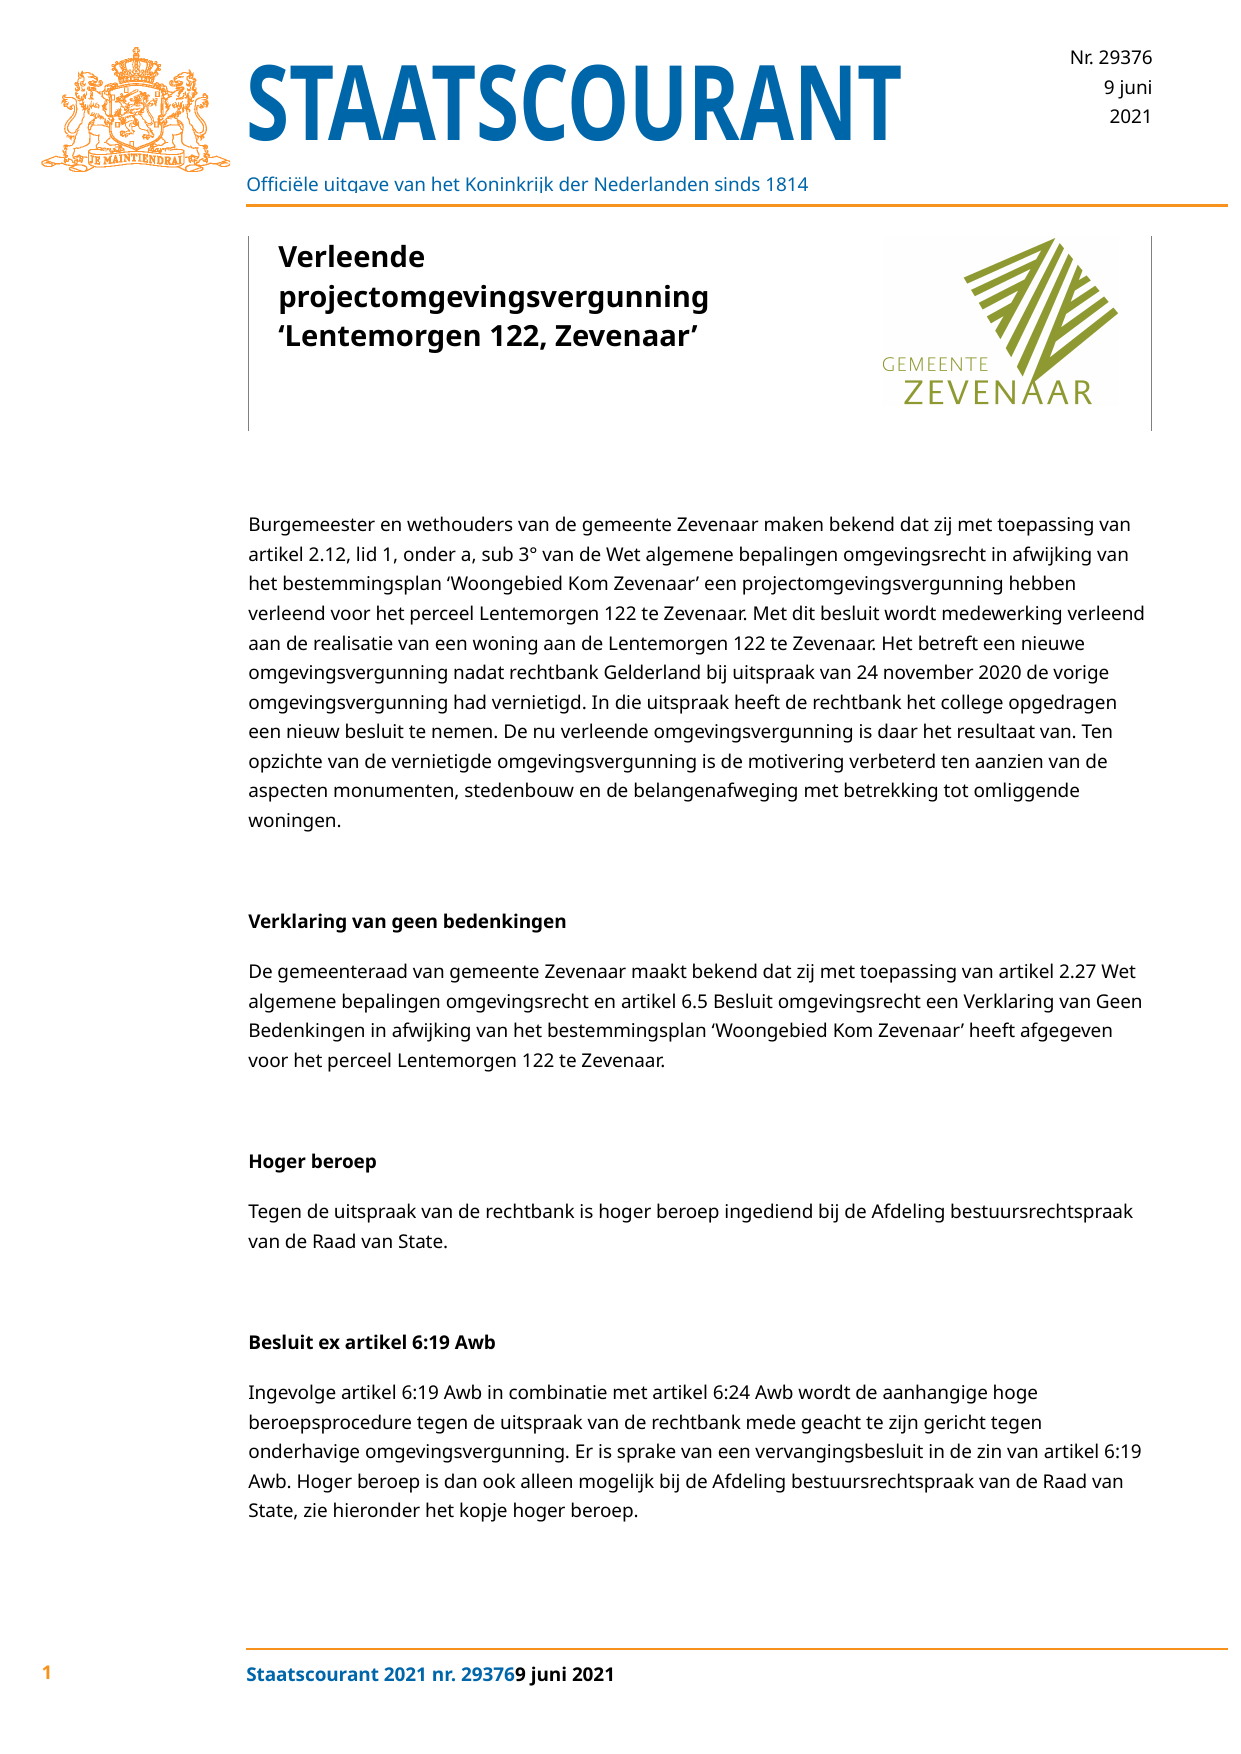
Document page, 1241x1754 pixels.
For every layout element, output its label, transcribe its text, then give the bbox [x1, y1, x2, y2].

picture [41, 47, 231, 172]
text De gemeenteraad van gemeente Zevenaar maakt bekend dat zij met toepassing van artikel 2.27 Wet algemene bepalingen omgevingsrecht en artikel 6.5 Besluit omgevingsrecht een Verklaring van Geen Bedenkingen in afwijking van het bestemmingsplan ‘Woongebied Kom Zevenaar’ heeft afgegeven voor het perceel Lentemorgen 122 te Zevenaar. [248, 958, 1152, 1073]
text Burgemeester en wethouders van de gemeente Zevenaar maken bekend dat zij met toepassing van artikel 2.12, lid 1, onder a, sub 3° van de Wet algemene bepalingen omgevingsrecht in afwijking van het bestemmingsplan ‘Woongebied Kom Zevenaar’ een projectomgevingsvergunning hebben verleend voor het perceel Lentemorgen 122 te Zevenaar. Met dit besluit wordt medewerking verleend aan de realisatie van een woning aan de Lentemorgen 122 te Zevenaar. Het betreft een nieuwe omgevingsvergunning nadat rechtbank Gelderland bij uitspraak van 24 november 2020 de vorige omgevingsvergunning had vernietigd. In die uitspraak heeft de rechtbank het college opgedragen een nieuw besluit te nemen. De nu verleende omgevingsvergunning is daar het resultaat van. Ten opzichte van de vernietigde omgevingsvergunning is de motivering verbeterd ten aanzien van de aspecten monumenten, stedenbouw en de belangenafweging met betrekking tot omliggende woningen. [248, 511, 1152, 833]
picture [882, 236, 1119, 406]
text Tegen de uitspraak van de rechtbank is hoger beroep ingediend bij de Afdeling bestuursrechtspraak van de Raad van State. [248, 1198, 1152, 1254]
text Hoger beroep [248, 1148, 1152, 1174]
text Ingevolge artikel 6:19 Awb in combinatie met artikel 6:24 Awb wordt de aanhangige hoge beroepsprocedure tegen de uitspraak van de rechtbank mede geacht te zijn gericht tegen onderhavige omgevingsvergunning. Er is sprake van een vervangingsbesluit in de zin van artikel 6:19 Awb. Hoger beroep is dan ook alleen mogelijk bij de Afdeling bestuursrechtspraak van de Raad van State, zie hieronder het kopje hoger beroep. [248, 1379, 1152, 1523]
table_header Verleende projectomgevingsvergunning ‘Lentemorgen 122, Zevenaar’ [249, 236, 850, 431]
text Verklaring van geen bedenkingen [248, 908, 1152, 934]
table_header [850, 236, 1151, 431]
text Besluit ex artikel 6:19 Awb [248, 1329, 1152, 1354]
